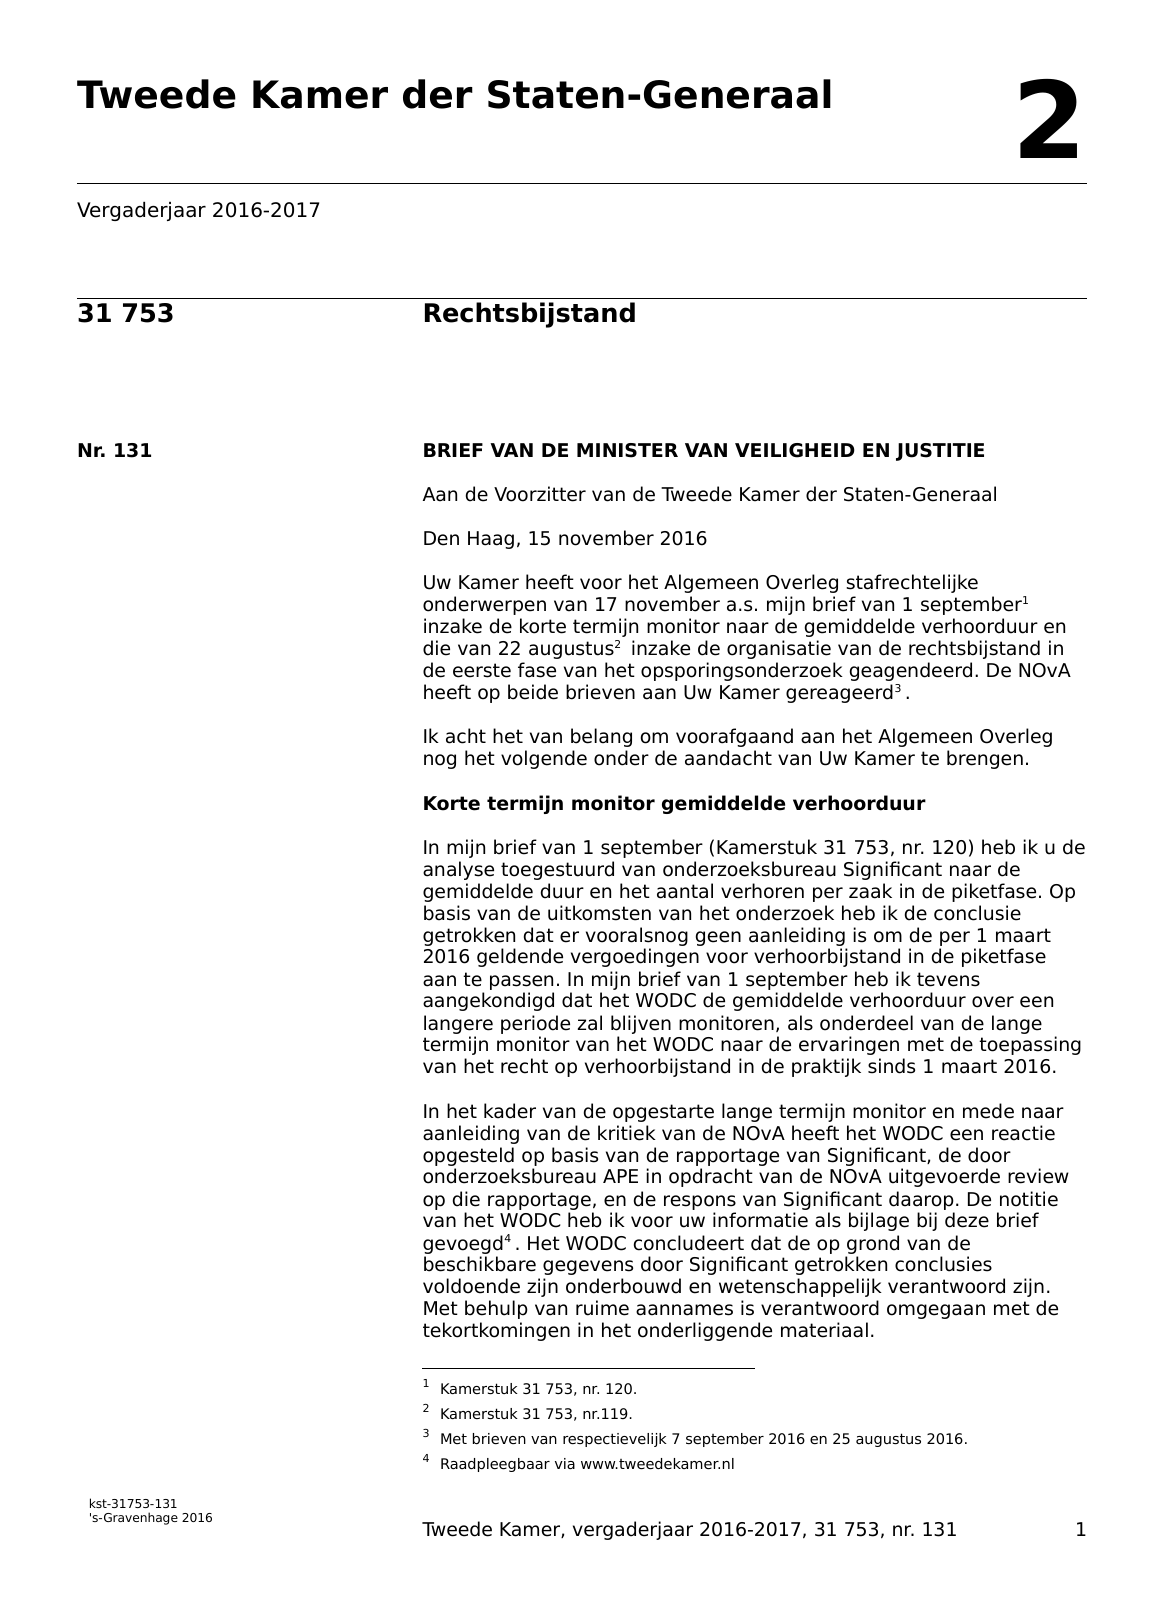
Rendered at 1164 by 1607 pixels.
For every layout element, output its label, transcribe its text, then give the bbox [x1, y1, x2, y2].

text Uw Kamer heeft voor het Algemeen Overleg stafrechtelijke onderwerpen van 17 november a.s. mijn brief van 1 september inzake de korte termijn monitor naar de gemiddelde verhoorduur en die van 22 augustus inzake de organisatie van de rechtsbijstand in de eerste fase van het opsporingsonderzoek geagendeerd. De NOvA heeft op beide brieven aan Uw Kamer gereageerd. [422, 572, 1087, 704]
text 's-Gravenhage 2016 [88, 1511, 323, 1525]
text Kamerstuk 31 753, nr. 120. [422, 1377, 1087, 1399]
table_header 2 [886, 59, 1087, 183]
table_header Tweede Kamer der Staten-Generaal [77, 59, 886, 183]
subtitle Nr. 131 BRIEF VAN DE MINISTER VAN VEILIGHEID EN JUSTITIE [77, 440, 1087, 462]
text kst-31753-131 [88, 1497, 323, 1511]
subtitle Korte termijn monitor gemiddelde verhoorduur [422, 792, 1087, 814]
table_cell Vergaderjaar 2016-2017 [77, 184, 1087, 298]
text In het kader van de opgestarte lange termijn monitor en mede naar aanleiding van de kritiek van de NOvA heeft het WODC een reactie opgesteld op basis van de rapportage van Significant, de door onderzoeksbureau APE in opdracht van de NOvA uitgevoerde review op die rapportage, en de respons van Significant daarop. De notitie van het WODC heb ik voor uw informatie als bijlage bij deze brief gevoegd. Het WODC concludeert dat de op grond van de beschikbare gegevens door Significant getrokken conclusies voldoende zijn onderbouwd en wetenschappelijk verantwoord zijn. Met behulp van ruime aannames is verantwoord omgegaan met de tekortkomingen in het onderliggende materiaal. [422, 1101, 1087, 1342]
text Aan de Voorzitter van de Tweede Kamer der Staten-Generaal [422, 484, 1087, 506]
text Den Haag, 15 november 2016 [422, 528, 1087, 550]
text Raadpleegbaar via www.tweedekamer.nl [422, 1452, 1087, 1474]
text Kamerstuk 31 753, nr.119. [422, 1402, 1087, 1424]
text Ik acht het van belang om voorafgaand aan het Algemeen Overleg nog het volgende onder de aandacht van Uw Kamer te brengen. [422, 726, 1087, 770]
text In mijn brief van 1 september (Kamerstuk 31 753, nr. 120) heb ik u de analyse toegestuurd van onderzoeksbureau Significant naar de gemiddelde duur en het aantal verhoren per zaak in de piketfase. Op basis van de uitkomsten van het onderzoek heb ik de conclusie getrokken dat er vooralsnog geen aanleiding is om de per 1 maart 2016 geldende vergoedingen voor verhoorbijstand in de piketfase aan te passen. In mijn brief van 1 september heb ik tevens aangekondigd dat het WODC de gemiddelde verhoorduur over een langere periode zal blijven monitoren, als onderdeel van de lange termijn monitor van het WODC naar de ervaringen met de toepassing van het recht op verhoorbijstand in de praktijk sinds 1 maart 2016. [422, 837, 1087, 1078]
subtitle 31 753 Rechtsbijstand [77, 299, 1087, 329]
text Met brieven van respectievelijk 7 september 2016 en 25 augustus 2016. [422, 1427, 1087, 1449]
